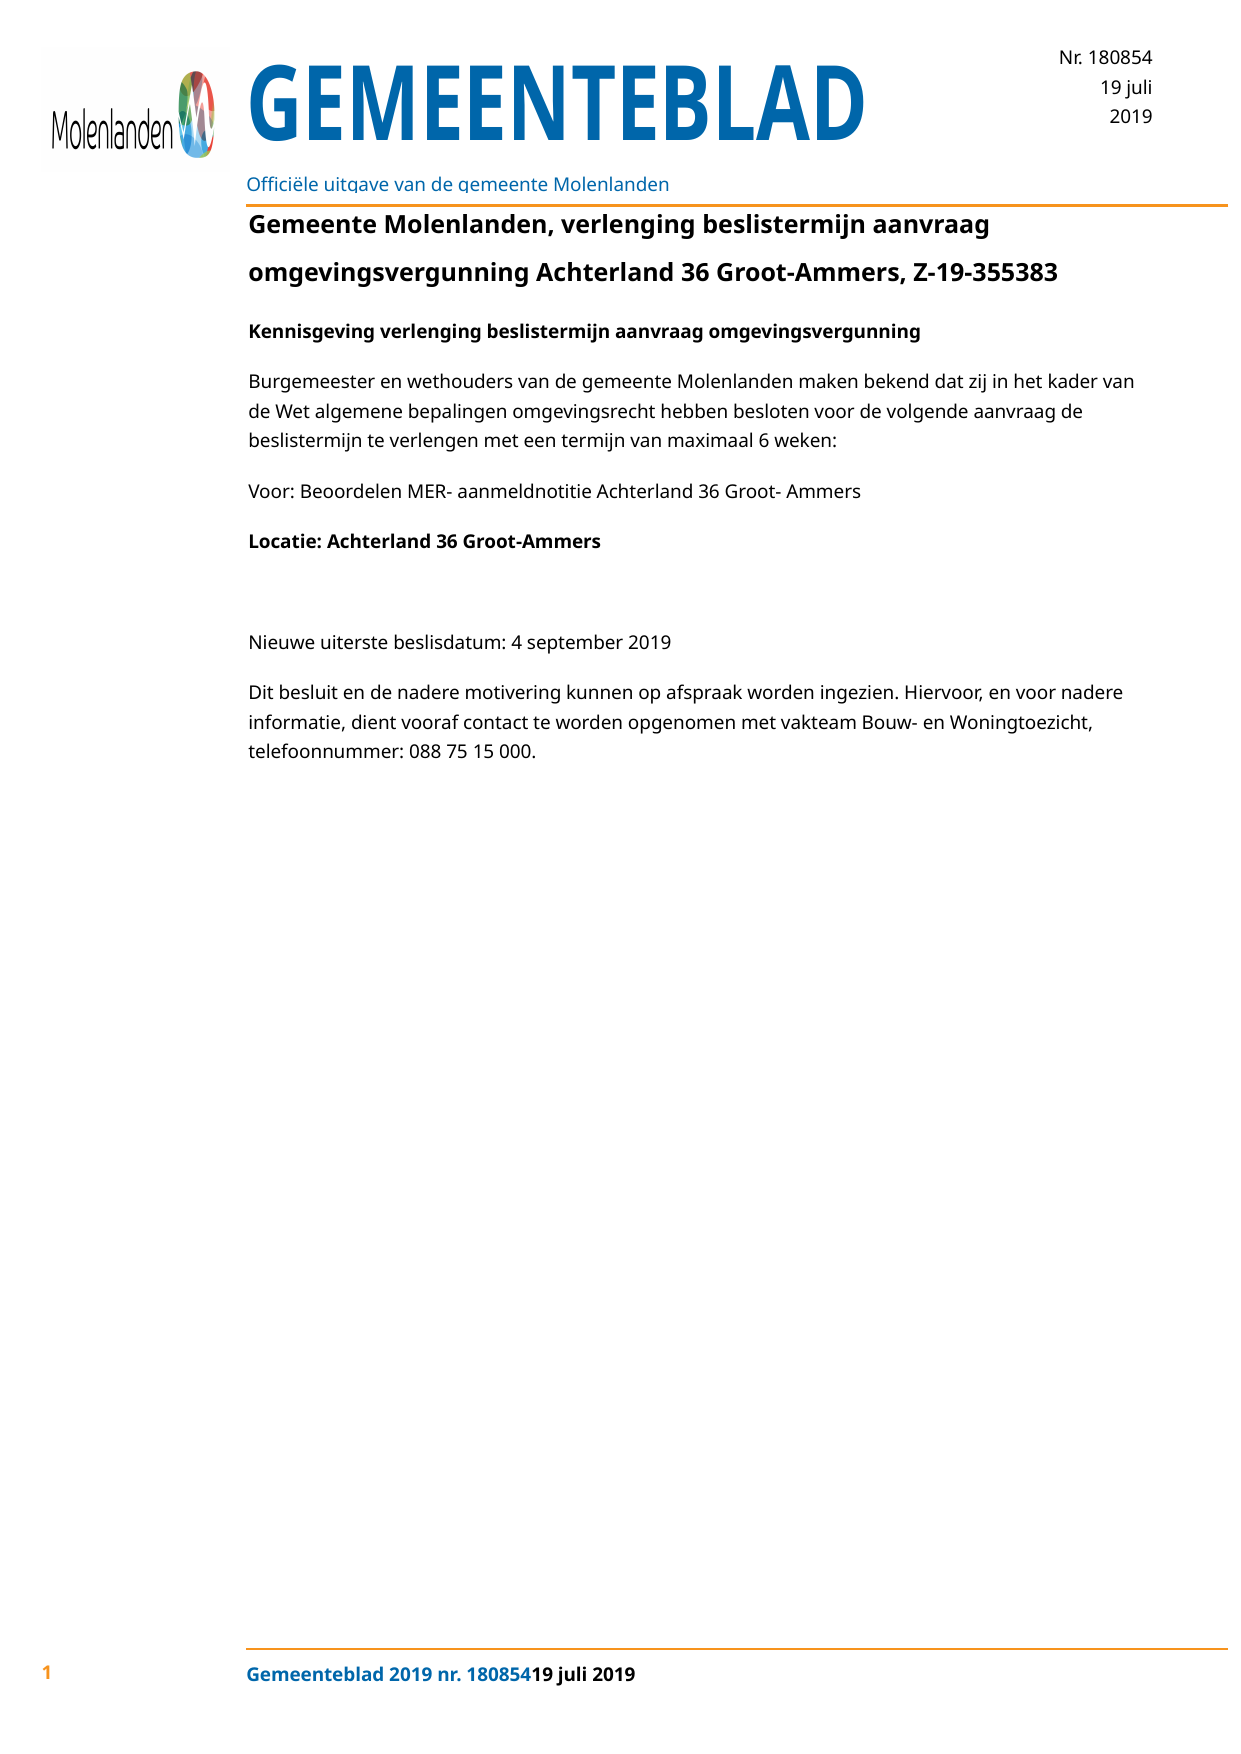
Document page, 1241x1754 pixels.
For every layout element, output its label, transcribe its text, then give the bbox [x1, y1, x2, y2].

text Voor: Beoordelen MER- aanmeldnotitie Achterland 36 Groot- Ammers [248, 478, 1152, 504]
text Kennisgeving verlenging beslistermijn aanvraag omgevingsvergunning [248, 318, 1152, 344]
picture [41, 47, 231, 172]
text Burgemeester en wethouders van de gemeente Molenlanden maken bekend dat zij in het kader van de Wet algemene bepalingen omgevingsrecht hebben besloten voor de volgende aanvraag de beslistermijn te verlengen met een termijn van maximaal 6 weken: [248, 368, 1152, 453]
text Gemeente Molenlanden, verlenging beslistermijn aanvraag omgevingsvergunning Achterland 36 Groot-Ammers, Z-19-355383 [248, 207, 1152, 288]
text Nieuwe uiterste beslisdatum: 4 september 2019 [248, 629, 1152, 655]
text Dit besluit en de nadere motivering kunnen op afspraak worden ingezien. Hiervoor, en voor nadere informatie, dient vooraf contact te worden opgenomen met vakteam Bouw- en Woningtoezicht, telefoonnummer: 088 75 15 000. [248, 679, 1152, 764]
text Locatie: Achterland 36 Groot-Ammers [248, 528, 1152, 554]
